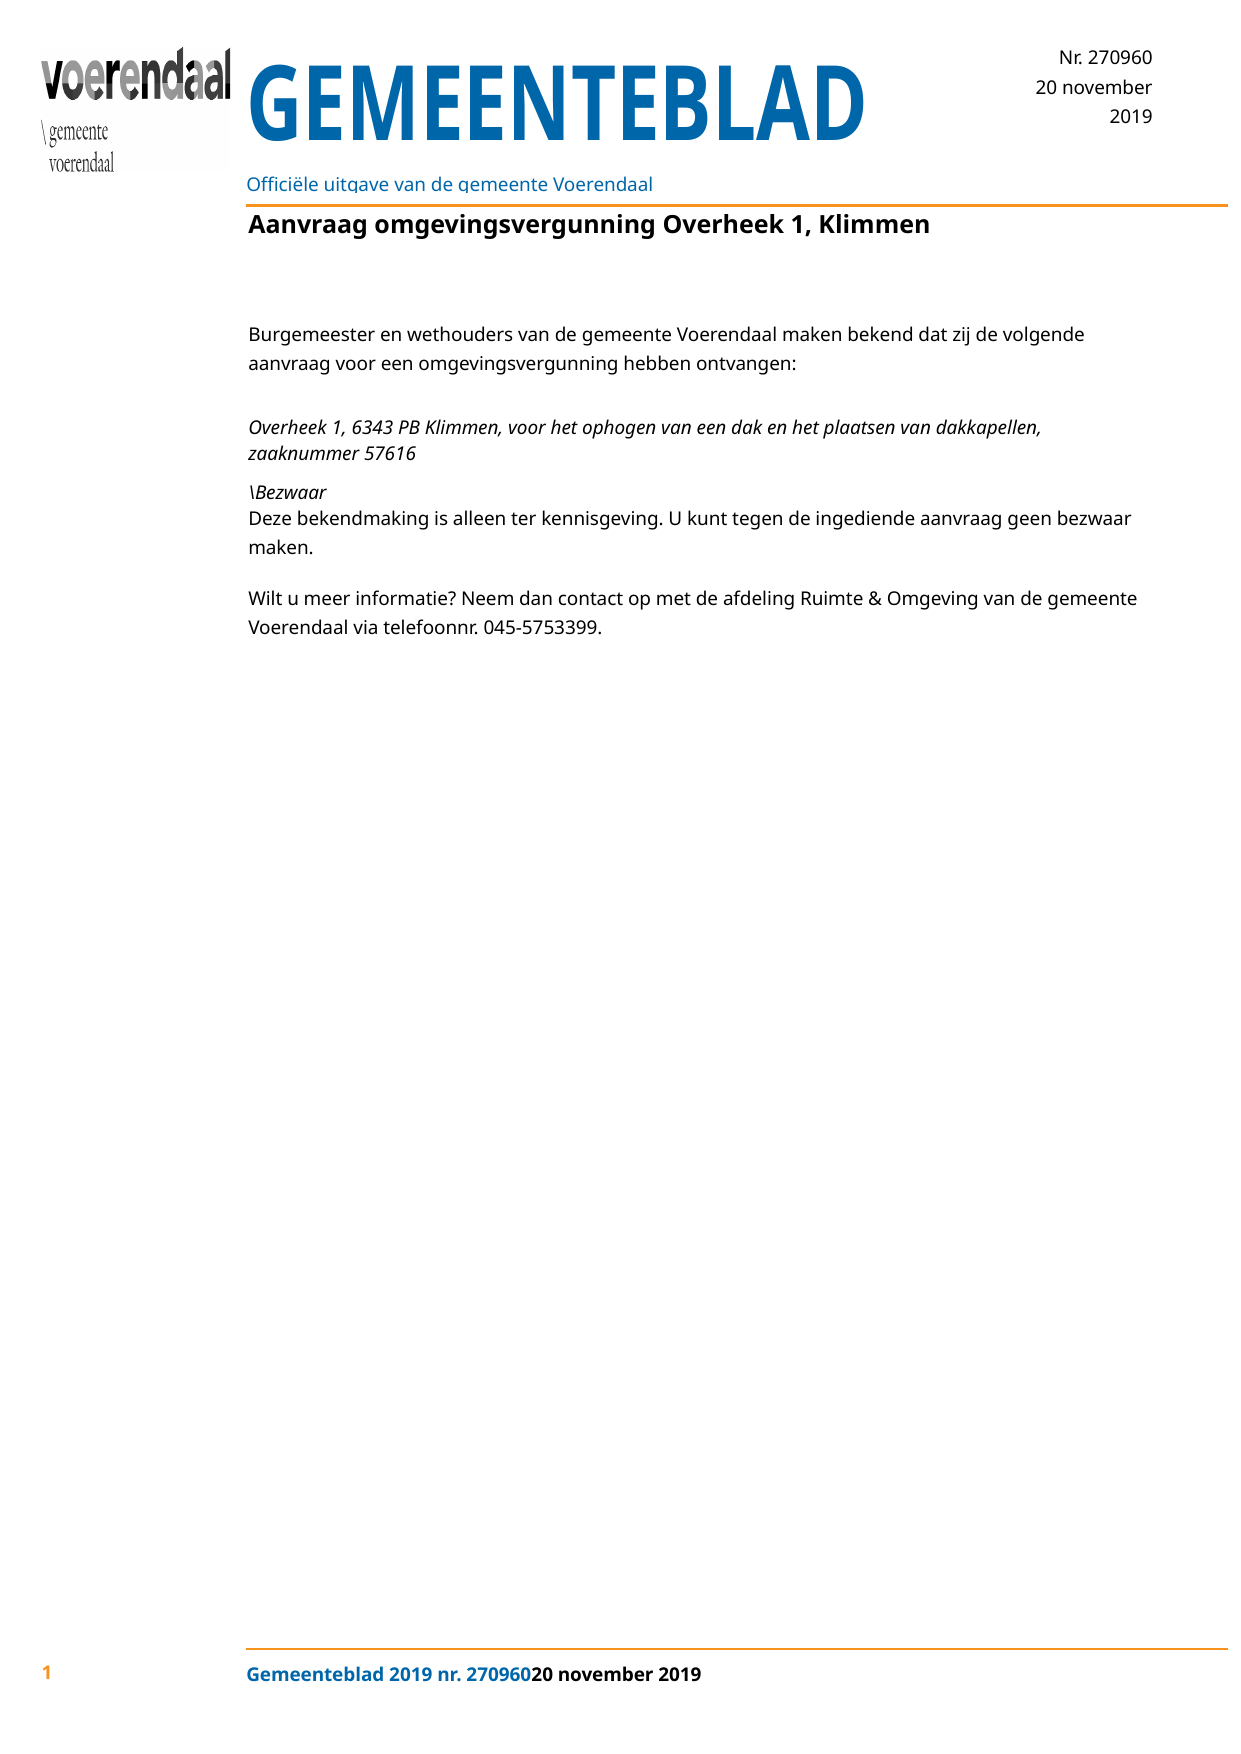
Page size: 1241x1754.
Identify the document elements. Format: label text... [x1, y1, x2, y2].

text \Bezwaar [248, 479, 1152, 505]
text Overheek 1, 6343 PB Klimmen, voor het ophogen van een dak en het plaatsen van dakkapellen, zaaknummer 57616 [248, 414, 1152, 466]
text Deze bekendmaking is alleen ter kennisgeving. U kunt tegen de ingediende aanvraag geen bezwaar maken. [248, 505, 1152, 560]
text Wilt u meer informatie? Neem dan contact op met de afdeling Ruimte & Omgeving van de gemeente Voerendaal via telefoonnr. 045-5753399. [248, 585, 1152, 640]
text Aanvraag omgevingsvergunning Overheek 1, Klimmen [248, 207, 1152, 241]
picture [41, 47, 231, 172]
text Burgemeester en wethouders van de gemeente Voerendaal maken bekend dat zij de volgende aanvraag voor een omgevingsvergunning hebben ontvangen: [248, 321, 1152, 376]
